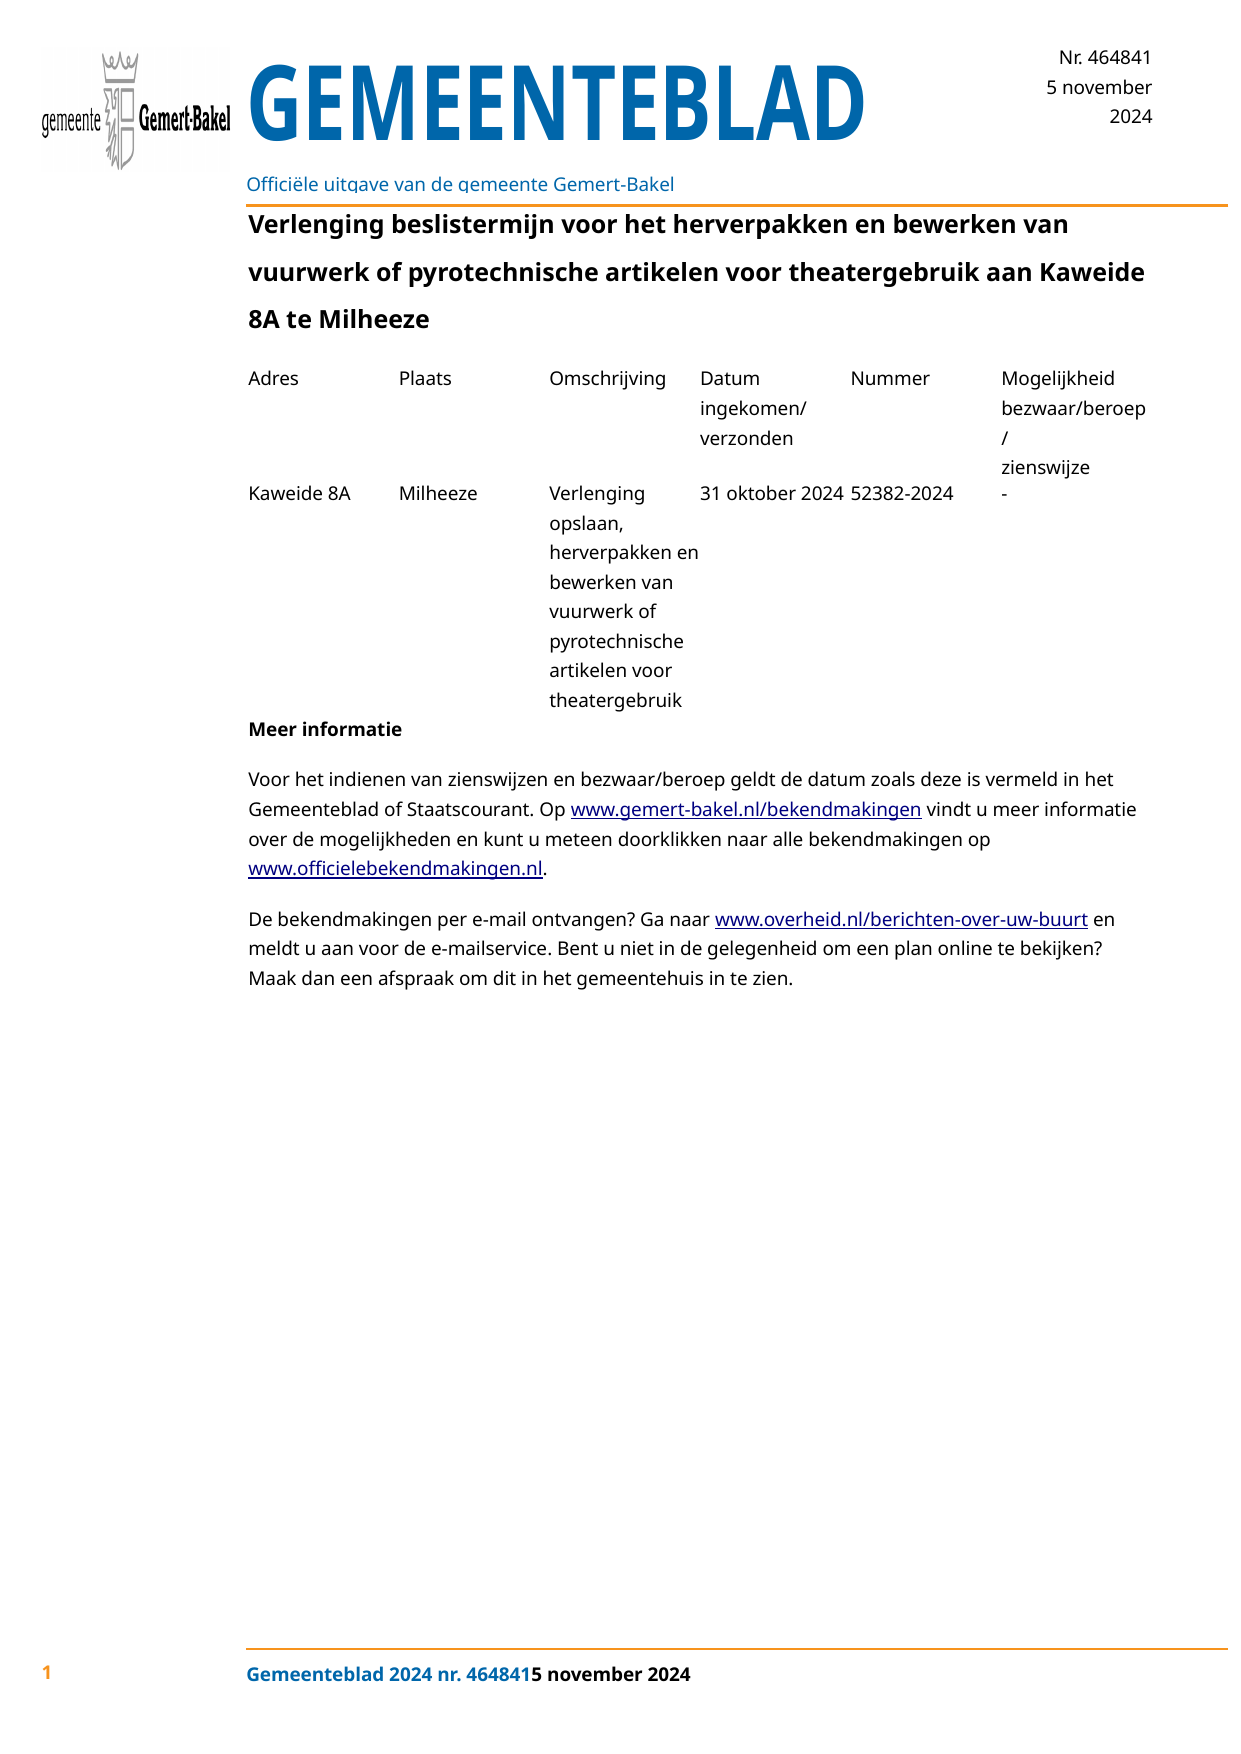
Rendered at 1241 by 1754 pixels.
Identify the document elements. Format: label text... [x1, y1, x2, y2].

table_header Datum ingekomen/ verzonden [700, 366, 850, 480]
table_cell - [1001, 480, 1152, 713]
table_header Mogelijkheid bezwaar/beroep/ zienswijze [1001, 366, 1152, 480]
text Voor het indienen van zienswijzen en bezwaar/beroep geldt de datum zoals deze is vermeld in het Gemeenteblad of Staatscourant. Op www.gemert-bakel.nl/bekendmakingen vindt u meer informatie over de mogelijkheden en kunt u meteen doorklikken naar alle bekendmakingen op www.officielebekendmakingen.nl. [248, 767, 1152, 881]
text Meer informatie [248, 716, 1152, 742]
table_header Plaats [399, 366, 549, 480]
text De bekendmakingen per e-mail ontvangen? Ga naar www.overheid.nl/berichten-over-uw-buurt en meldt u aan voor de e-mailservice. Bent u niet in de gelegenheid om een plan online te bekijken? Maak dan een afspraak om dit in het gemeentehuis in te zien. [248, 906, 1152, 991]
table_cell Verlenging opslaan, herverpakken en bewerken van vuurwerk of pyrotechnische artikelen voor theatergebruik [549, 480, 700, 713]
table_header Omschrijving [549, 366, 700, 480]
table_header Nummer [850, 366, 1001, 480]
table_cell 31 oktober 2024 [700, 480, 850, 713]
table_cell 52382-2024 [850, 480, 1001, 713]
table_cell Milheeze [399, 480, 549, 713]
table_header Adres [248, 366, 398, 480]
picture [41, 47, 231, 172]
table_cell Kaweide 8A [248, 480, 398, 713]
text Verlenging beslistermijn voor het herverpakken en bewerken van vuurwerk of pyrotechnische artikelen voor theatergebruik aan Kaweide 8A te Milheeze [248, 207, 1152, 336]
